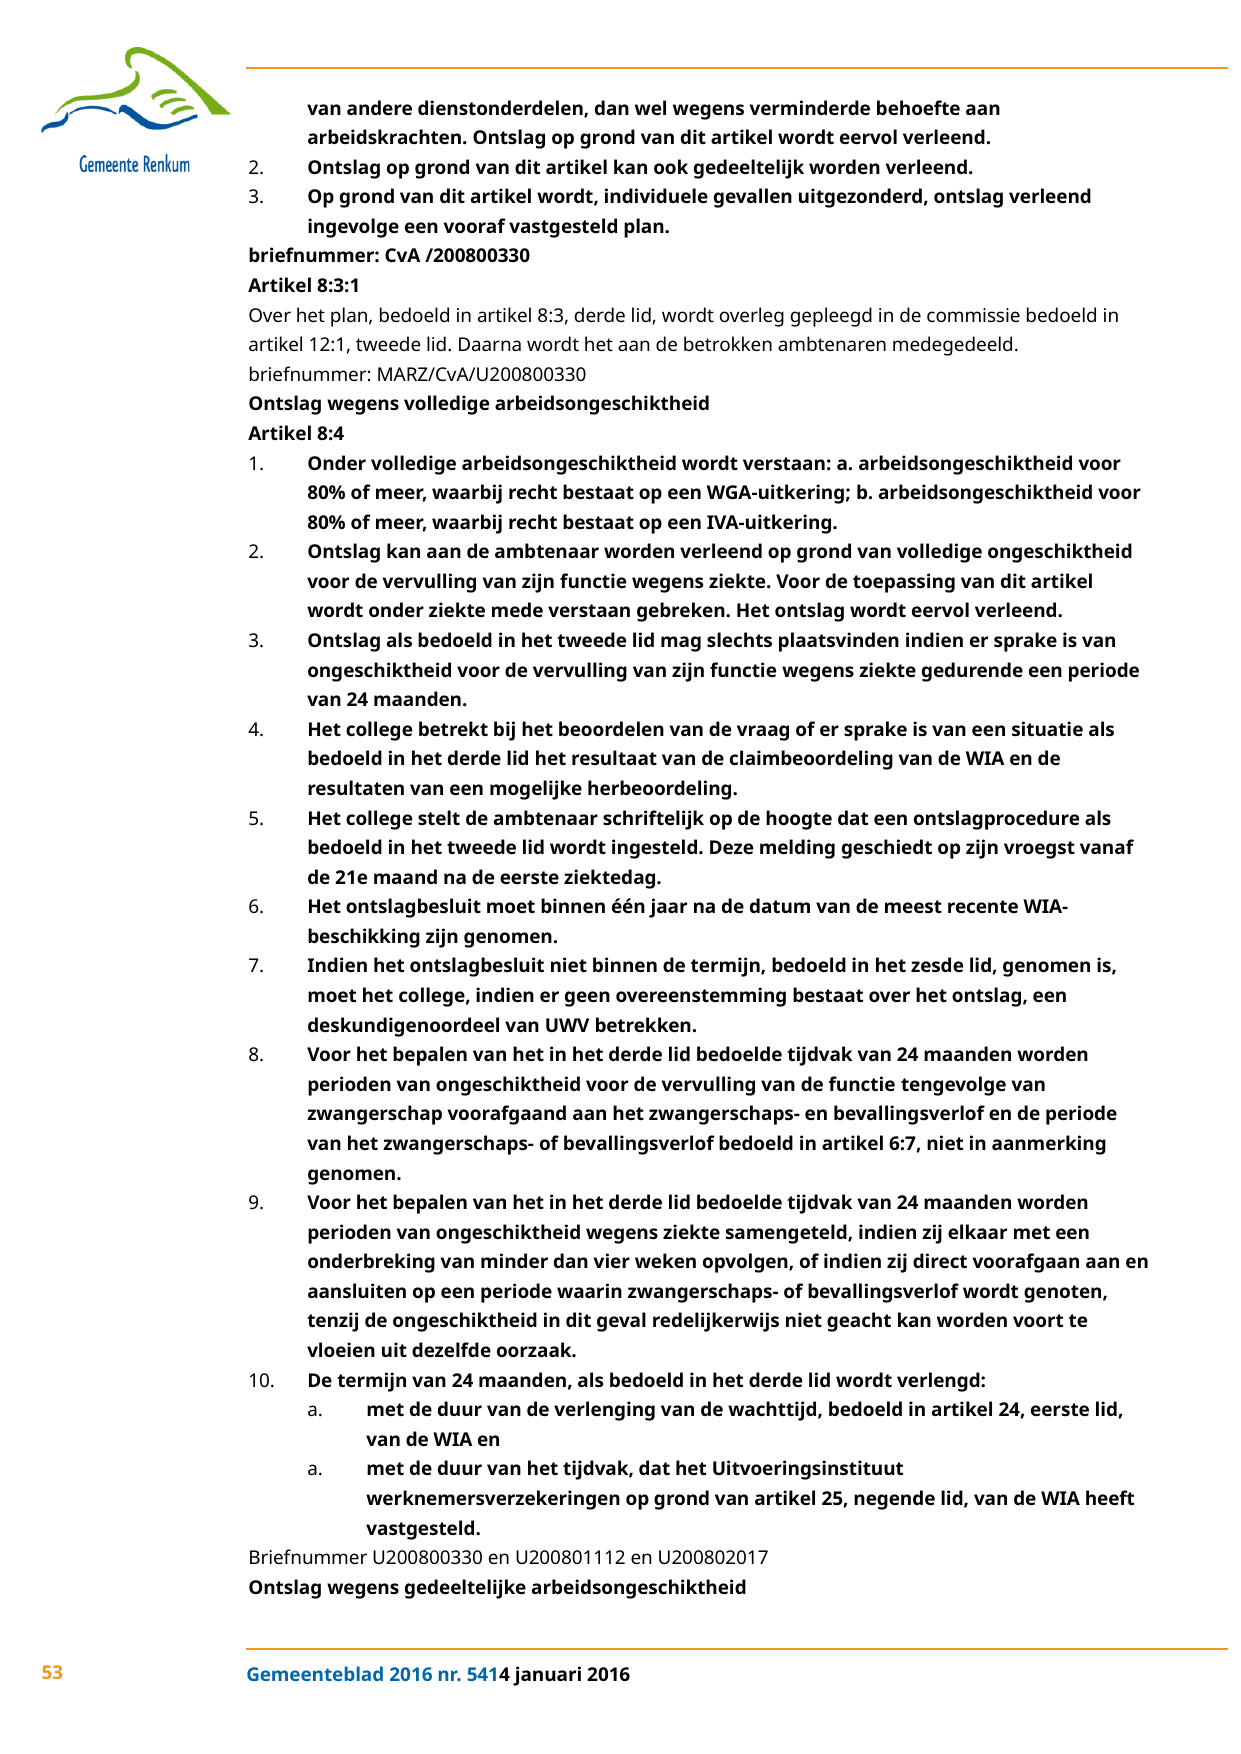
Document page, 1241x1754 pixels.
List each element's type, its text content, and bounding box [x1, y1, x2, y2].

text Ontslag wegens volledige arbeidsongeschiktheid [248, 391, 1152, 416]
list Het college betrekt bij het beoordelen van de vraag of er sprake is van een situatie als bedoeld in het derde lid het resultaat van de claimbeoordeling van de WIA en de resultaten van een mogelijke herbeoordeling. [248, 716, 1152, 801]
text Briefnummer U200800330 en U200801112 en U200802017 [248, 1544, 1152, 1570]
list Indien het ontslagbesluit niet binnen de termijn, bedoeld in het zesde lid, genomen is, moet het college, indien er geen overeenstemming bestaat over het ontslag, een deskundigenoordeel van UWV betrekken. [248, 953, 1152, 1038]
picture [41, 47, 231, 172]
list Ontslag op grond van dit artikel kan ook gedeeltelijk worden verleend. [248, 154, 1152, 180]
list Het ontslagbesluit moet binnen één jaar na de datum van de meest recente WIA-beschikking zijn genomen. [248, 893, 1152, 949]
list met de duur van de verlenging van de wachttijd, bedoeld in artikel 24, eerste lid, van de WIA en [307, 1396, 1152, 1452]
text Over het plan, bedoeld in artikel 8:3, derde lid, wordt overleg gepleegd in de commissie bedoeld in artikel 12:1, tweede lid. Daarna wordt het aan de betrokken ambtenaren medegedeeld. [248, 302, 1152, 357]
list De termijn van 24 maanden, als bedoeld in het derde lid wordt verlengd: [248, 1367, 1152, 1393]
text briefnummer: MARZ/CvA/U200800330 [248, 361, 1152, 387]
list van andere dienstonderdelen, dan wel wegens verminderde behoefte aan arbeidskrachten. Ontslag op grond van dit artikel wordt eervol verleend. [248, 95, 1152, 150]
list Onder volledige arbeidsongeschiktheid wordt verstaan: a. arbeidsongeschiktheid voor 80% of meer, waarbij recht bestaat op een WGA-uitkering; b. arbeidsongeschiktheid voor 80% of meer, waarbij recht bestaat op een IVA-uitkering. [248, 450, 1152, 535]
list Voor het bepalen van het in het derde lid bedoelde tijdvak van 24 maanden worden perioden van ongeschiktheid wegens ziekte samengeteld, indien zij elkaar met een onderbreking van minder dan vier weken opvolgen, of indien zij direct voorafgaan aan en aansluiten op een periode waarin zwangerschaps- of bevallingsverlof wordt genoten, tenzij de ongeschiktheid in dit geval redelijkerwijs niet geacht kan worden voort te vloeien uit dezelfde oorzaak. [248, 1189, 1152, 1363]
list Ontslag kan aan de ambtenaar worden verleend op grond van volledige ongeschiktheid voor de vervulling van zijn functie wegens ziekte. Voor de toepassing van dit artikel wordt onder ziekte mede verstaan gebreken. Het ontslag wordt eervol verleend. [248, 538, 1152, 623]
text Ontslag wegens gedeeltelijke arbeidsongeschiktheid [248, 1574, 1152, 1600]
list Ontslag als bedoeld in het tweede lid mag slechts plaatsvinden indien er sprake is van ongeschiktheid voor de vervulling van zijn functie wegens ziekte gedurende een periode van 24 maanden. [248, 627, 1152, 712]
list Voor het bepalen van het in het derde lid bedoelde tijdvak van 24 maanden worden perioden van ongeschiktheid voor de vervulling van de functie tengevolge van zwangerschap voorafgaand aan het zwangerschaps- en bevallingsverlof en de periode van het zwangerschaps- of bevallingsverlof bedoeld in artikel 6:7, niet in aanmerking genomen. [248, 1041, 1152, 1186]
text briefnummer: CvA /200800330 [248, 243, 1152, 268]
text Artikel 8:4 [248, 420, 1152, 446]
list met de duur van het tijdvak, dat het Uitvoeringsinstituut werknemersverzekeringen op grond van artikel 25, negende lid, van de WIA heeft vastgesteld. [307, 1456, 1152, 1541]
list Het college stelt de ambtenaar schriftelijk op de hoogte dat een ontslagprocedure als bedoeld in het tweede lid wordt ingesteld. Deze melding geschiedt op zijn vroegst vanaf de 21e maand na de eerste ziektedag. [248, 805, 1152, 890]
text Artikel 8:3:1 [248, 272, 1152, 298]
list Op grond van dit artikel wordt, individuele gevallen uitgezonderd, ontslag verleend ingevolge een vooraf vastgesteld plan. [248, 183, 1152, 239]
